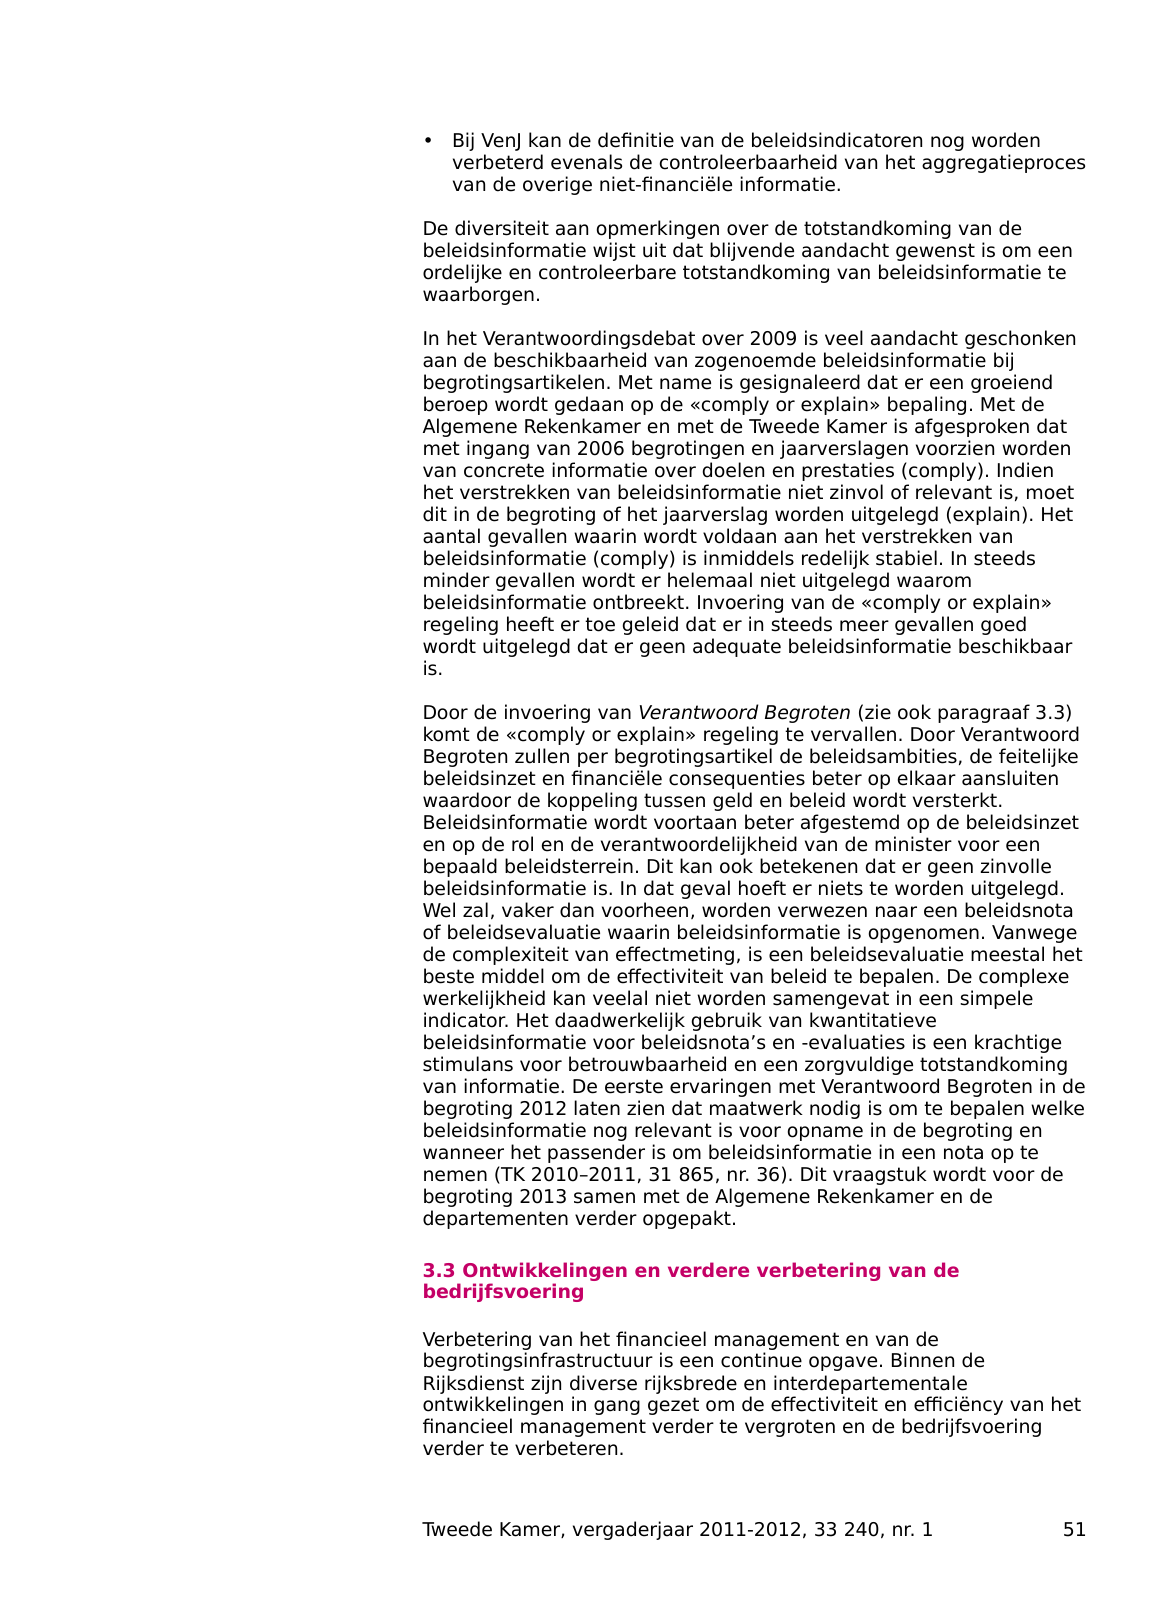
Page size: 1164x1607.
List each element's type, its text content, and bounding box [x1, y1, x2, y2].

subtitle 3.3 Ontwikkelingen en verdere verbetering van de bedrijfsvoering [422, 1259, 1087, 1303]
text Door de invoering van Verantwoord Begroten (zie ook paragraaf 3.3) komt de «comply or explain» regeling te vervallen. Door Verantwoord Begroten zullen per begrotingsartikel de beleidsambities, de feitelijke beleidsinzet en financiële consequenties beter op elkaar aansluiten waardoor de koppeling tussen geld en beleid wordt versterkt. Beleidsinformatie wordt voortaan beter afgestemd op de beleidsinzet en op de rol en de verantwoordelijkheid van de minister voor een bepaald beleidsterrein. Dit kan ook betekenen dat er geen zinvolle beleidsinformatie is. In dat geval hoeft er niets te worden uitgelegd. Wel zal, vaker dan voorheen, worden verwezen naar een beleidsnota of beleidsevaluatie waarin beleidsinformatie is opgenomen. Vanwege de complexiteit van effectmeting, is een beleidsevaluatie meestal het beste middel om de effectiviteit van beleid te bepalen. De complexe werkelijkheid kan veelal niet worden samengevat in een simpele indicator. Het daadwerkelijk gebruik van kwantitatieve beleidsinformatie voor beleidsnota’s en -evaluaties is een krachtige stimulans voor betrouwbaarheid en een zorgvuldige totstandkoming van informatie. De eerste ervaringen met Verantwoord Begroten in de begroting 2012 laten zien dat maatwerk nodig is om te bepalen welke beleidsinformatie nog relevant is voor opname in de begroting en wanneer het passender is om beleidsinformatie in een nota op te nemen (TK 2010–2011, 31 865, nr. 36). Dit vraagstuk wordt voor de begroting 2013 samen met de Algemene Rekenkamer en de departementen verder opgepakt. [422, 702, 1087, 1229]
text • Bij VenJ kan de definitie van de beleidsindicatoren nog worden verbeterd evenals de controleerbaarheid van het aggregatieproces van de overige niet-financiële informatie. [422, 130, 1087, 196]
text In het Verantwoordingsdebat over 2009 is veel aandacht geschonken aan de beschikbaarheid van zogenoemde beleidsinformatie bij begrotingsartikelen. Met name is gesignaleerd dat er een groeiend beroep wordt gedaan op de «comply or explain» bepaling. Met de Algemene Rekenkamer en met de Tweede Kamer is afgesproken dat met ingang van 2006 begrotingen en jaarverslagen voorzien worden van concrete informatie over doelen en prestaties (comply). Indien het verstrekken van beleidsinformatie niet zinvol of relevant is, moet dit in de begroting of het jaarverslag worden uitgelegd (explain). Het aantal gevallen waarin wordt voldaan aan het verstrekken van beleidsinformatie (comply) is inmiddels redelijk stabiel. In steeds minder gevallen wordt er helemaal niet uitgelegd waarom beleidsinformatie ontbreekt. Invoering van de «comply or explain» regeling heeft er toe geleid dat er in steeds meer gevallen goed wordt uitgelegd dat er geen adequate beleidsinformatie beschikbaar is. [422, 328, 1087, 680]
text De diversiteit aan opmerkingen over de totstandkoming van de beleidsinformatie wijst uit dat blijvende aandacht gewenst is om een ordelijke en controleerbare totstandkoming van beleidsinformatie te waarborgen. [422, 218, 1087, 306]
text Verbetering van het financieel management en van de begrotingsinfrastructuur is een continue opgave. Binnen de Rijksdienst zijn diverse rijksbrede en interdepartementale ontwikkelingen in gang gezet om de effectiviteit en efficiëncy van het financieel management verder te vergroten en de bedrijfsvoering verder te verbeteren. [422, 1328, 1087, 1460]
